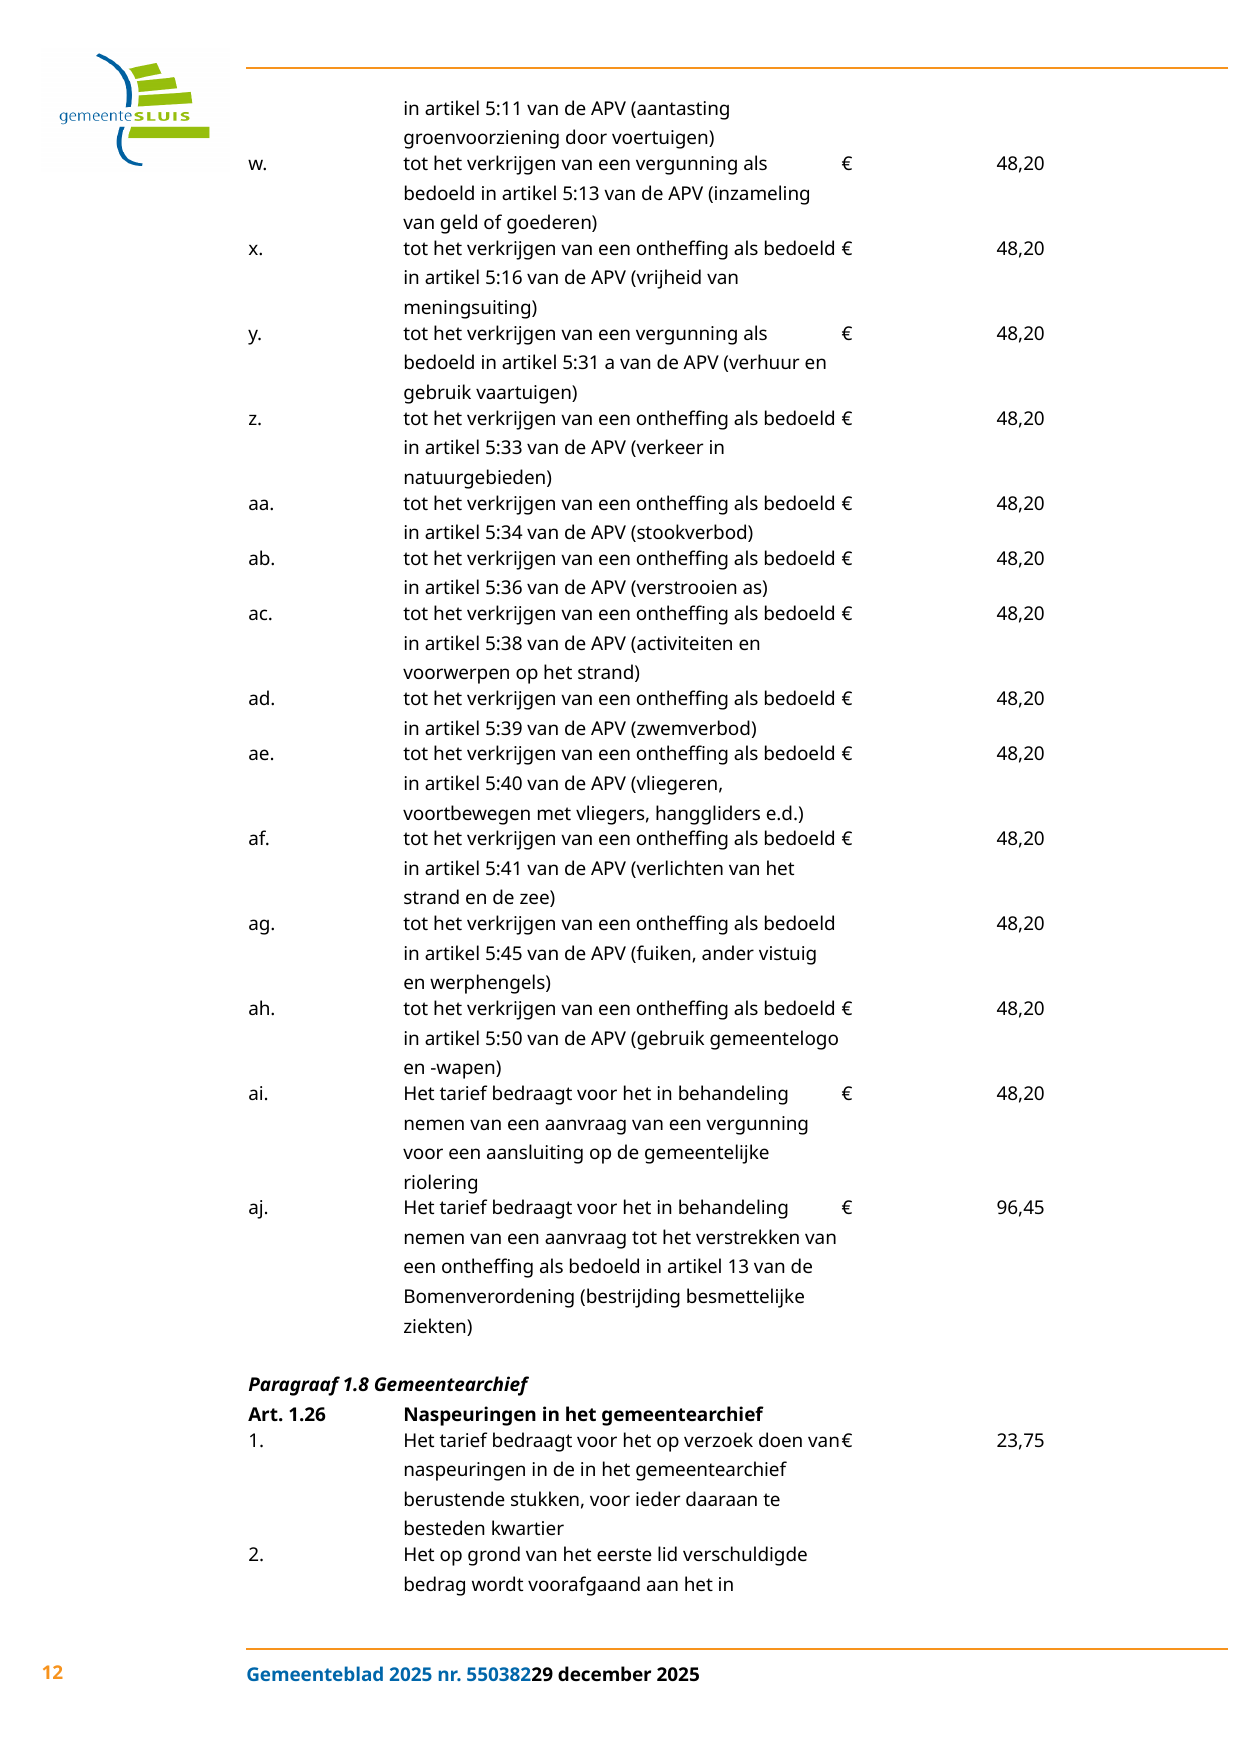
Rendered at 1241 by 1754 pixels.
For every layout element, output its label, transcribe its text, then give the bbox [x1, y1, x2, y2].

table_cell € [841, 741, 996, 825]
picture [41, 47, 231, 172]
table_cell € [841, 995, 996, 1080]
table_cell tot het verkrijgen van een ontheffing als bedoeld in artikel 5:33 van de APV (verkeer in natuurgebieden) [403, 405, 841, 490]
table_cell [841, 910, 996, 995]
table_cell [996, 95, 1152, 150]
table_cell tot het verkrijgen van een ontheffing als bedoeld in artikel 5:41 van de APV (verlichten van het strand en de zee) [403, 825, 841, 910]
table_cell tot het verkrijgen van een ontheffing als bedoeld in artikel 5:45 van de APV (fuiken, ander vistuig en werphengels) [403, 910, 841, 995]
table_cell € [841, 405, 996, 490]
table_cell 48,20 [996, 405, 1152, 490]
table_cell € [841, 1427, 996, 1541]
table_cell y. [248, 320, 403, 405]
table_cell tot het verkrijgen van een ontheffing als bedoeld in artikel 5:16 van de APV (vrijheid van meningsuiting) [403, 235, 841, 320]
table_cell Het tarief bedraagt voor het in behandeling nemen van een aanvraag tot het verstrekken van een ontheffing als bedoeld in artikel 13 van de Bomenverordening (bestrijding besmettelijke ziekten) [403, 1195, 841, 1339]
table_cell 48,20 [996, 685, 1152, 741]
table_cell Het op grond van het eerste lid verschuldigde bedrag wordt voorafgaand aan het in [403, 1541, 841, 1597]
table_cell tot het verkrijgen van een ontheffing als bedoeld in artikel 5:34 van de APV (stookverbod) [403, 490, 841, 545]
table_cell tot het verkrijgen van een vergunning als bedoeld in artikel 5:31 a van de APV (verhuur en gebruik vaartuigen) [403, 320, 841, 405]
table_cell € [841, 825, 996, 910]
table_cell 48,20 [996, 995, 1152, 1080]
table_cell 48,20 [996, 490, 1152, 545]
table_header [841, 1401, 996, 1427]
table_cell aj. [248, 1195, 403, 1339]
table_cell 48,20 [996, 545, 1152, 600]
table_cell tot het verkrijgen van een ontheffing als bedoeld in artikel 5:36 van de APV (verstrooien as) [403, 545, 841, 600]
table_cell € [841, 490, 996, 545]
table_cell tot het verkrijgen van een ontheffing als bedoeld in artikel 5:50 van de APV (gebruik gemeentelogo en -wapen) [403, 995, 841, 1080]
table_cell € [841, 545, 996, 600]
table_cell tot het verkrijgen van een ontheffing als bedoeld in artikel 5:40 van de APV (vliegeren, voortbewegen met vliegers, hanggliders e.d.) [403, 741, 841, 825]
table_cell 48,20 [996, 1080, 1152, 1194]
table_cell € [841, 320, 996, 405]
table_cell 23,75 [996, 1427, 1152, 1541]
table_cell ai. [248, 1080, 403, 1194]
table_cell 48,20 [996, 825, 1152, 910]
text Paragraaf 1.8 Gemeentearchief [248, 1371, 1152, 1397]
table_cell € [841, 1195, 996, 1339]
table_cell tot het verkrijgen van een ontheffing als bedoeld in artikel 5:39 van de APV (zwemverbod) [403, 685, 841, 741]
table_cell z. [248, 405, 403, 490]
table_cell 48,20 [996, 600, 1152, 685]
table_cell x. [248, 235, 403, 320]
table_cell tot het verkrijgen van een vergunning als bedoeld in artikel 5:13 van de APV (inzameling van geld of goederen) [403, 150, 841, 235]
table_cell ab. [248, 545, 403, 600]
table_cell aa. [248, 490, 403, 545]
table_cell Het tarief bedraagt voor het in behandeling nemen van een aanvraag van een vergunning voor een aansluiting op de gemeentelijke riolering [403, 1080, 841, 1194]
table_cell 48,20 [996, 320, 1152, 405]
table_cell € [841, 150, 996, 235]
table_cell [996, 1541, 1152, 1597]
table_cell 1. [248, 1427, 403, 1541]
table_cell ac. [248, 600, 403, 685]
table_cell 48,20 [996, 235, 1152, 320]
table_cell € [841, 600, 996, 685]
table_cell € [841, 235, 996, 320]
table_cell ad. [248, 685, 403, 741]
table_cell € [841, 1080, 996, 1194]
table_cell ag. [248, 910, 403, 995]
table_cell ae. [248, 741, 403, 825]
table_cell Het tarief bedraagt voor het op verzoek doen van naspeuringen in de in het gemeentearchief berustende stukken, voor ieder daaraan te besteden kwartier [403, 1427, 841, 1541]
table_cell € [841, 685, 996, 741]
table_header Art. 1.26 [248, 1401, 403, 1427]
table_cell 96,45 [996, 1195, 1152, 1339]
table_cell af. [248, 825, 403, 910]
table_cell [841, 95, 996, 150]
table_header Naspeuringen in het gemeentearchief [403, 1401, 841, 1427]
table_cell ah. [248, 995, 403, 1080]
table_cell [841, 1541, 996, 1597]
table_cell 48,20 [996, 741, 1152, 825]
table_header [996, 1401, 1152, 1427]
table_cell [248, 95, 403, 150]
table_cell w. [248, 150, 403, 235]
table_cell 48,20 [996, 150, 1152, 235]
table_cell in artikel 5:11 van de APV (aantasting groenvoorziening door voertuigen) [403, 95, 841, 150]
table_cell 48,20 [996, 910, 1152, 995]
table_cell tot het verkrijgen van een ontheffing als bedoeld in artikel 5:38 van de APV (activiteiten en voorwerpen op het strand) [403, 600, 841, 685]
table_cell 2. [248, 1541, 403, 1597]
